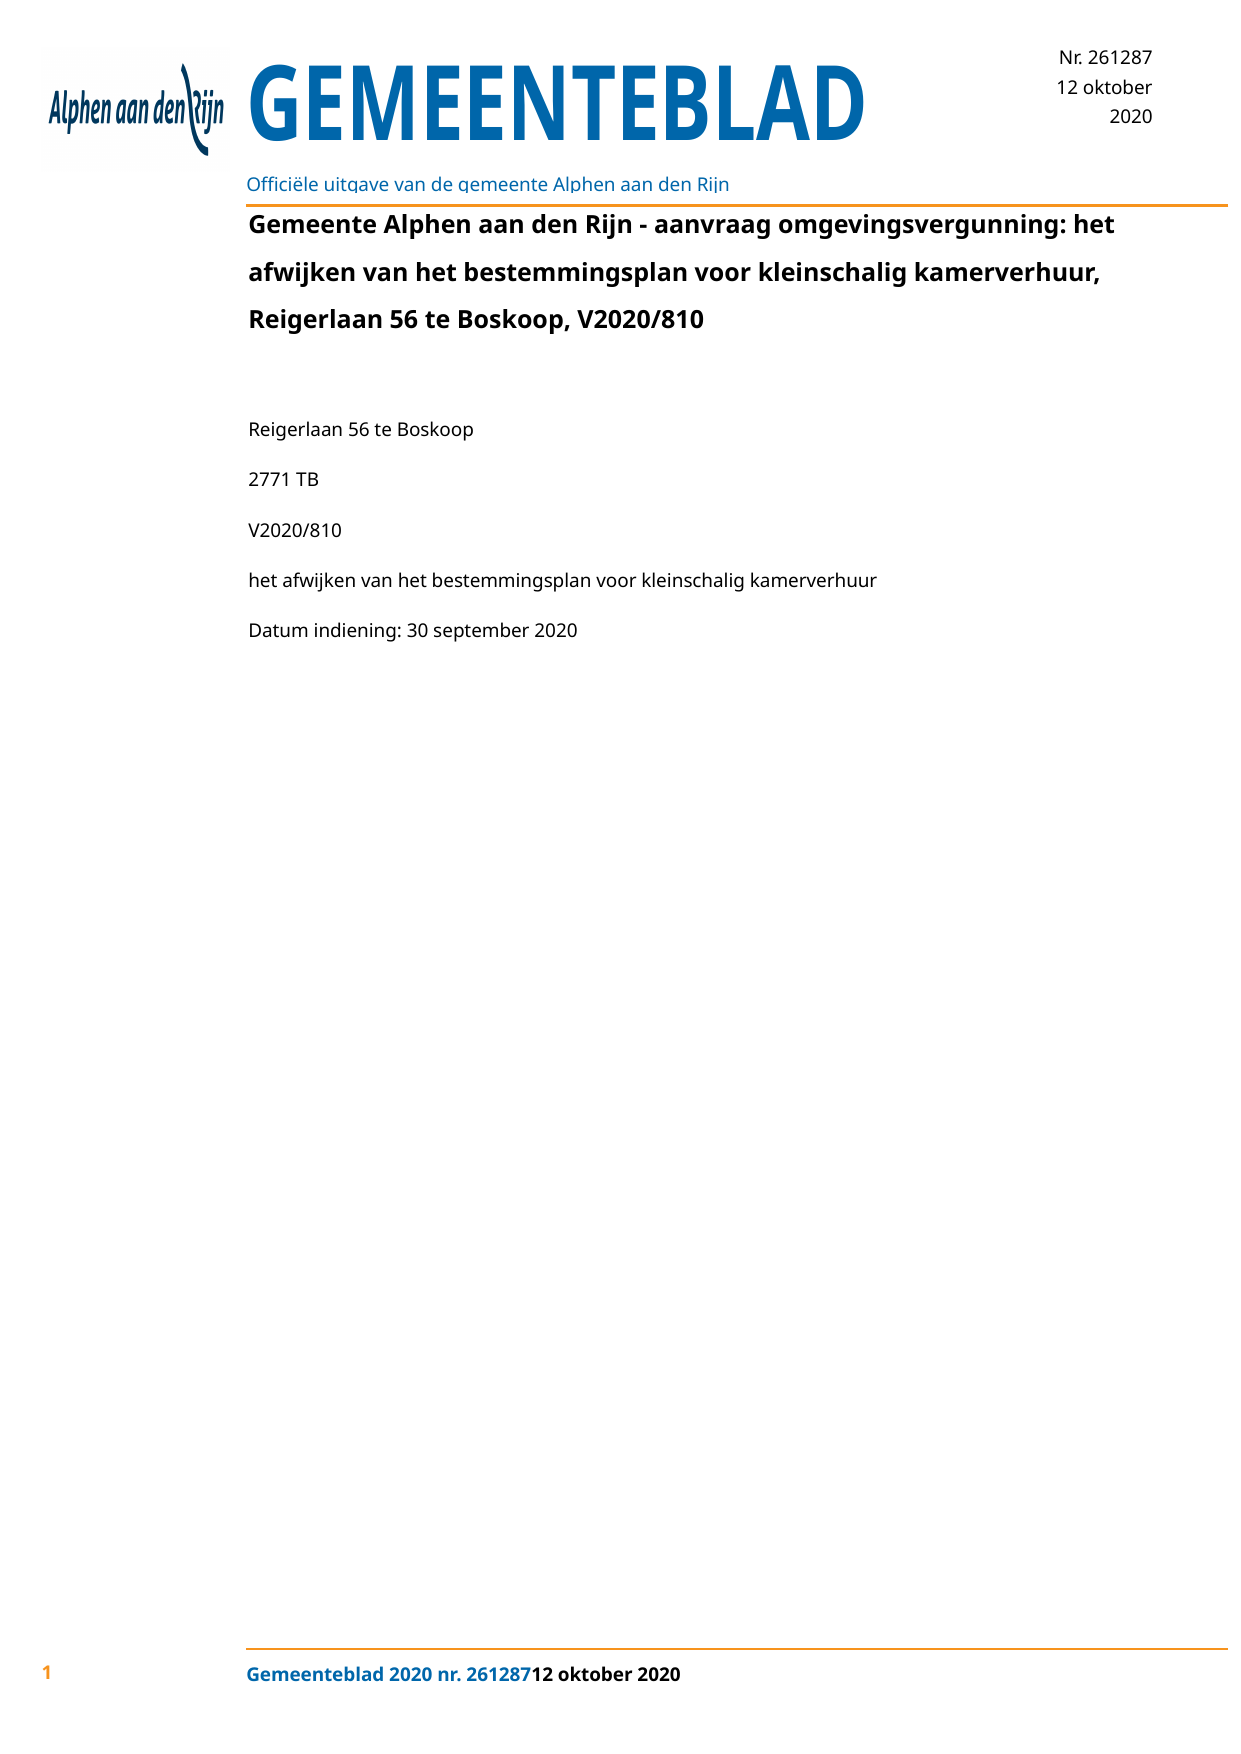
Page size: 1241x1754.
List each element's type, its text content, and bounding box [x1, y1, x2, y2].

text Reigerlaan 56 te Boskoop [248, 416, 1152, 442]
text Datum indiening: 30 september 2020 [248, 618, 1152, 643]
text 2771 TB [248, 466, 1152, 492]
text V2020/810 [248, 517, 1152, 542]
text het afwijken van het bestemmingsplan voor kleinschalig kamerverhuur [248, 567, 1152, 593]
picture [41, 47, 231, 172]
text Gemeente Alphen aan den Rijn - aanvraag omgevingsvergunning: het afwijken van het bestemmingsplan voor kleinschalig kamerverhuur, Reigerlaan 56 te Boskoop, V2020/810 [248, 207, 1152, 336]
